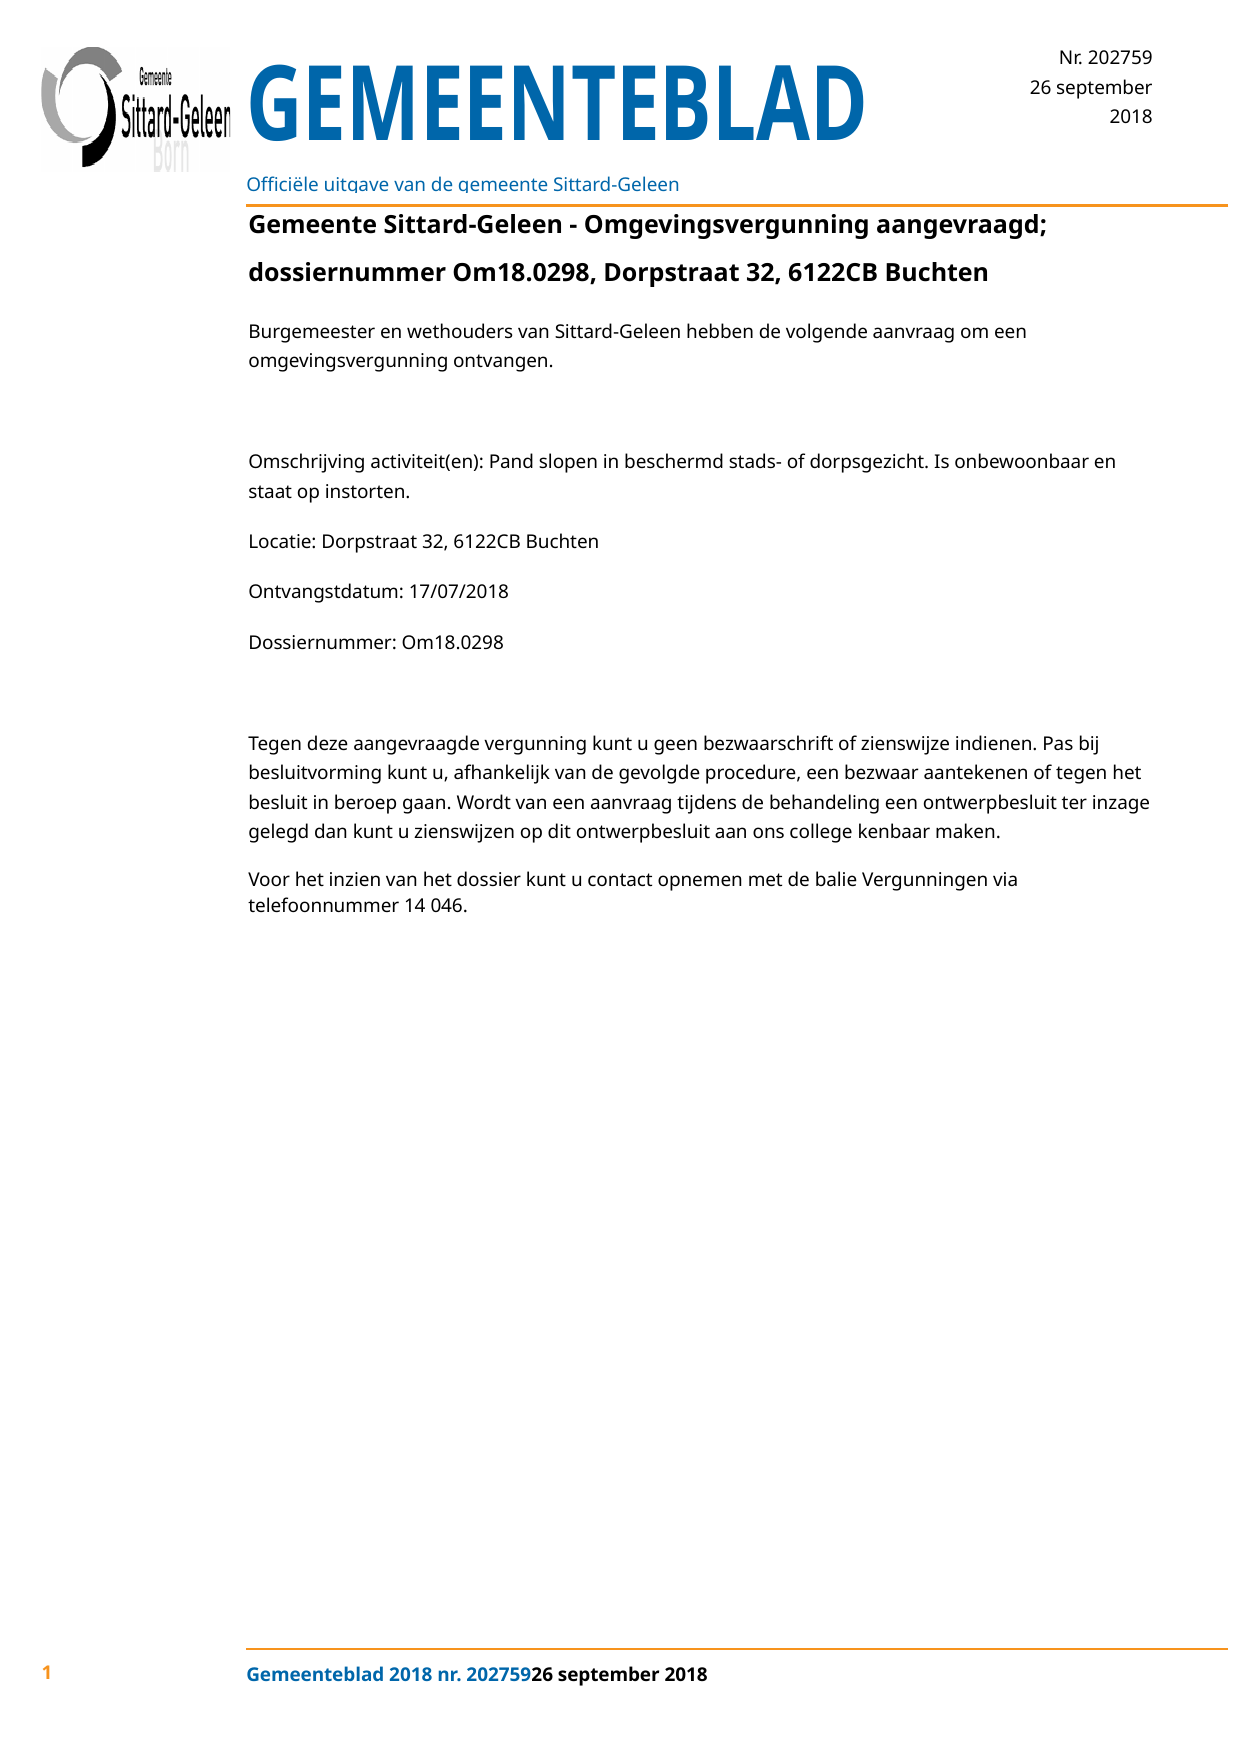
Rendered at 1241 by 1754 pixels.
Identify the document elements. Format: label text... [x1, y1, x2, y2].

text Gemeente Sittard-Geleen - Omgevingsvergunning aangevraagd; dossiernummer Om18.0298, Dorpstraat 32, 6122CB Buchten [248, 207, 1152, 288]
text Omschrijving activiteit(en): Pand slopen in beschermd stads- of dorpsgezicht. Is onbewoonbaar en staat op instorten. [248, 448, 1152, 504]
text Locatie: Dorpstraat 32, 6122CB Buchten [248, 528, 1152, 554]
text Voor het inzien van het dossier kunt u contact opnemen met de balie Vergunningen via telefoonnummer 14 046. [248, 867, 1152, 918]
text Tegen deze aangevraagde vergunning kunt u geen bezwaarschrift of zienswijze indienen. Pas bij besluitvorming kunt u, afhankelijk van de gevolgde procedure, een bezwaar aantekenen of tegen het besluit in beroep gaan. Wordt van een aanvraag tijdens de behandeling een ontwerpbesluit ter inzage gelegd dan kunt u zienswijzen op dit ontwerpbesluit aan ons college kenbaar maken. [248, 730, 1152, 844]
text Dossiernummer: Om18.0298 [248, 629, 1152, 655]
picture [41, 47, 231, 172]
text Ontvangstdatum: 17/07/2018 [248, 579, 1152, 604]
text Burgemeester en wethouders van Sittard-Geleen hebben de volgende aanvraag om een omgevingsvergunning ontvangen. [248, 318, 1152, 373]
